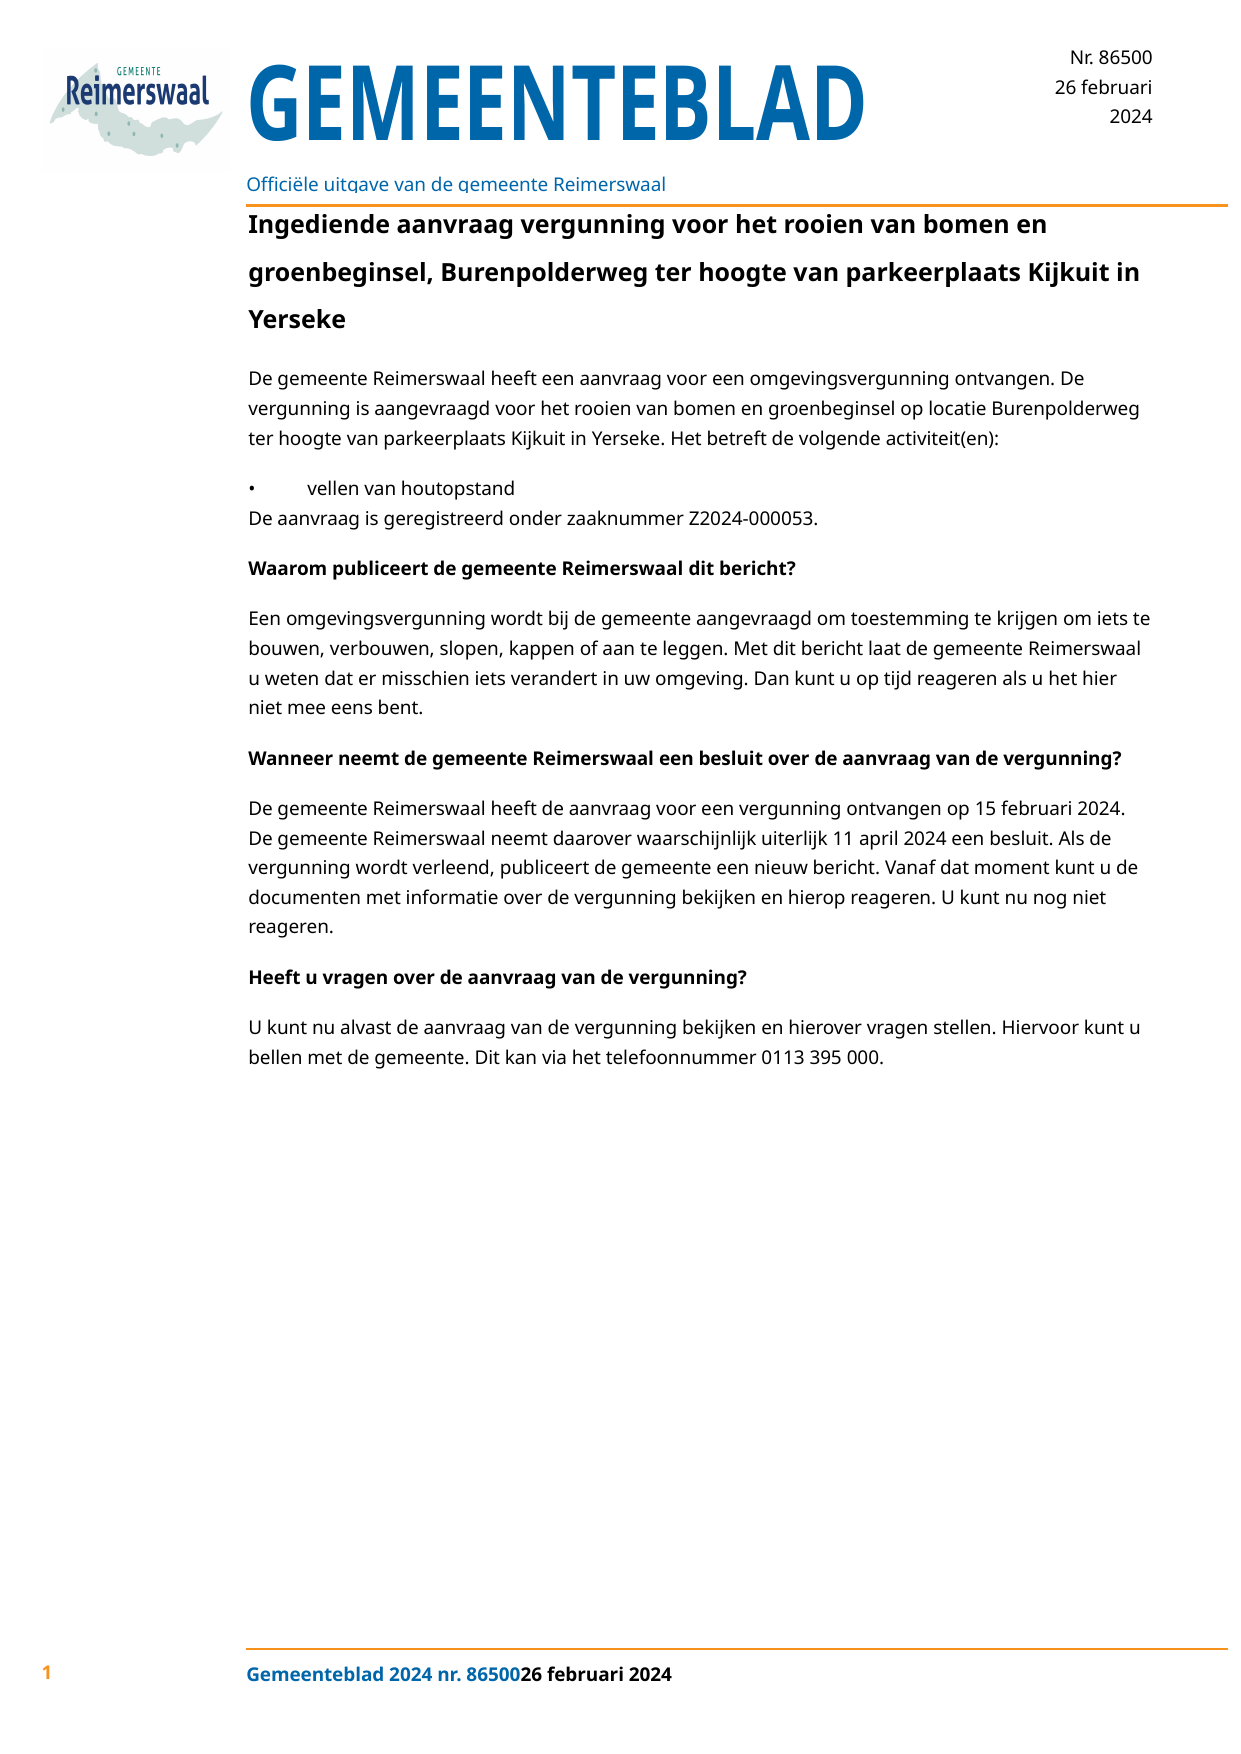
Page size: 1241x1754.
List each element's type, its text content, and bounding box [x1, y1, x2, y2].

text Een omgevingsvergunning wordt bij de gemeente aangevraagd om toestemming te krijgen om iets te bouwen, verbouwen, slopen, kappen of aan te leggen. Met dit bericht laat de gemeente Reimerswaal u weten dat er misschien iets verandert in uw omgeving. Dan kunt u op tijd reageren als u het hier niet mee eens bent. [248, 606, 1152, 720]
text Heeft u vragen over de aanvraag van de vergunning? [248, 964, 1152, 989]
list vellen van houtopstand [248, 475, 1152, 501]
text De aanvraag is geregistreerd onder zaaknummer Z2024-000053. [248, 505, 1152, 530]
text U kunt nu alvast de aanvraag van de vergunning bekijken en hierover vragen stellen. Hiervoor kunt u bellen met de gemeente. Dit kan via het telefoonnummer 0113 395 000. [248, 1014, 1152, 1069]
text Ingediende aanvraag vergunning voor het rooien van bomen en groenbeginsel, Burenpolderweg ter hoogte van parkeerplaats Kijkuit in Yerseke [248, 207, 1152, 336]
text De gemeente Reimerswaal heeft de aanvraag voor een vergunning ontvangen op 15 februari 2024. De gemeente Reimerswaal neemt daarover waarschijnlijk uiterlijk 11 april 2024 een besluit. Als de vergunning wordt verleend, publiceert de gemeente een nieuw bericht. Vanaf dat moment kunt u de documenten met informatie over de vergunning bekijken en hierop reageren. U kunt nu nog niet reageren. [248, 795, 1152, 939]
text De gemeente Reimerswaal heeft een aanvraag voor een omgevingsvergunning ontvangen. De vergunning is aangevraagd voor het rooien van bomen en groenbeginsel op locatie Burenpolderweg ter hoogte van parkeerplaats Kijkuit in Yerseke. Het betreft de volgende activiteit(en): [248, 366, 1152, 450]
text Wanneer neemt de gemeente Reimerswaal een besluit over de aanvraag van de vergunning? [248, 745, 1152, 770]
text Waarom publiceert de gemeente Reimerswaal dit bericht? [248, 555, 1152, 581]
picture [41, 47, 231, 172]
